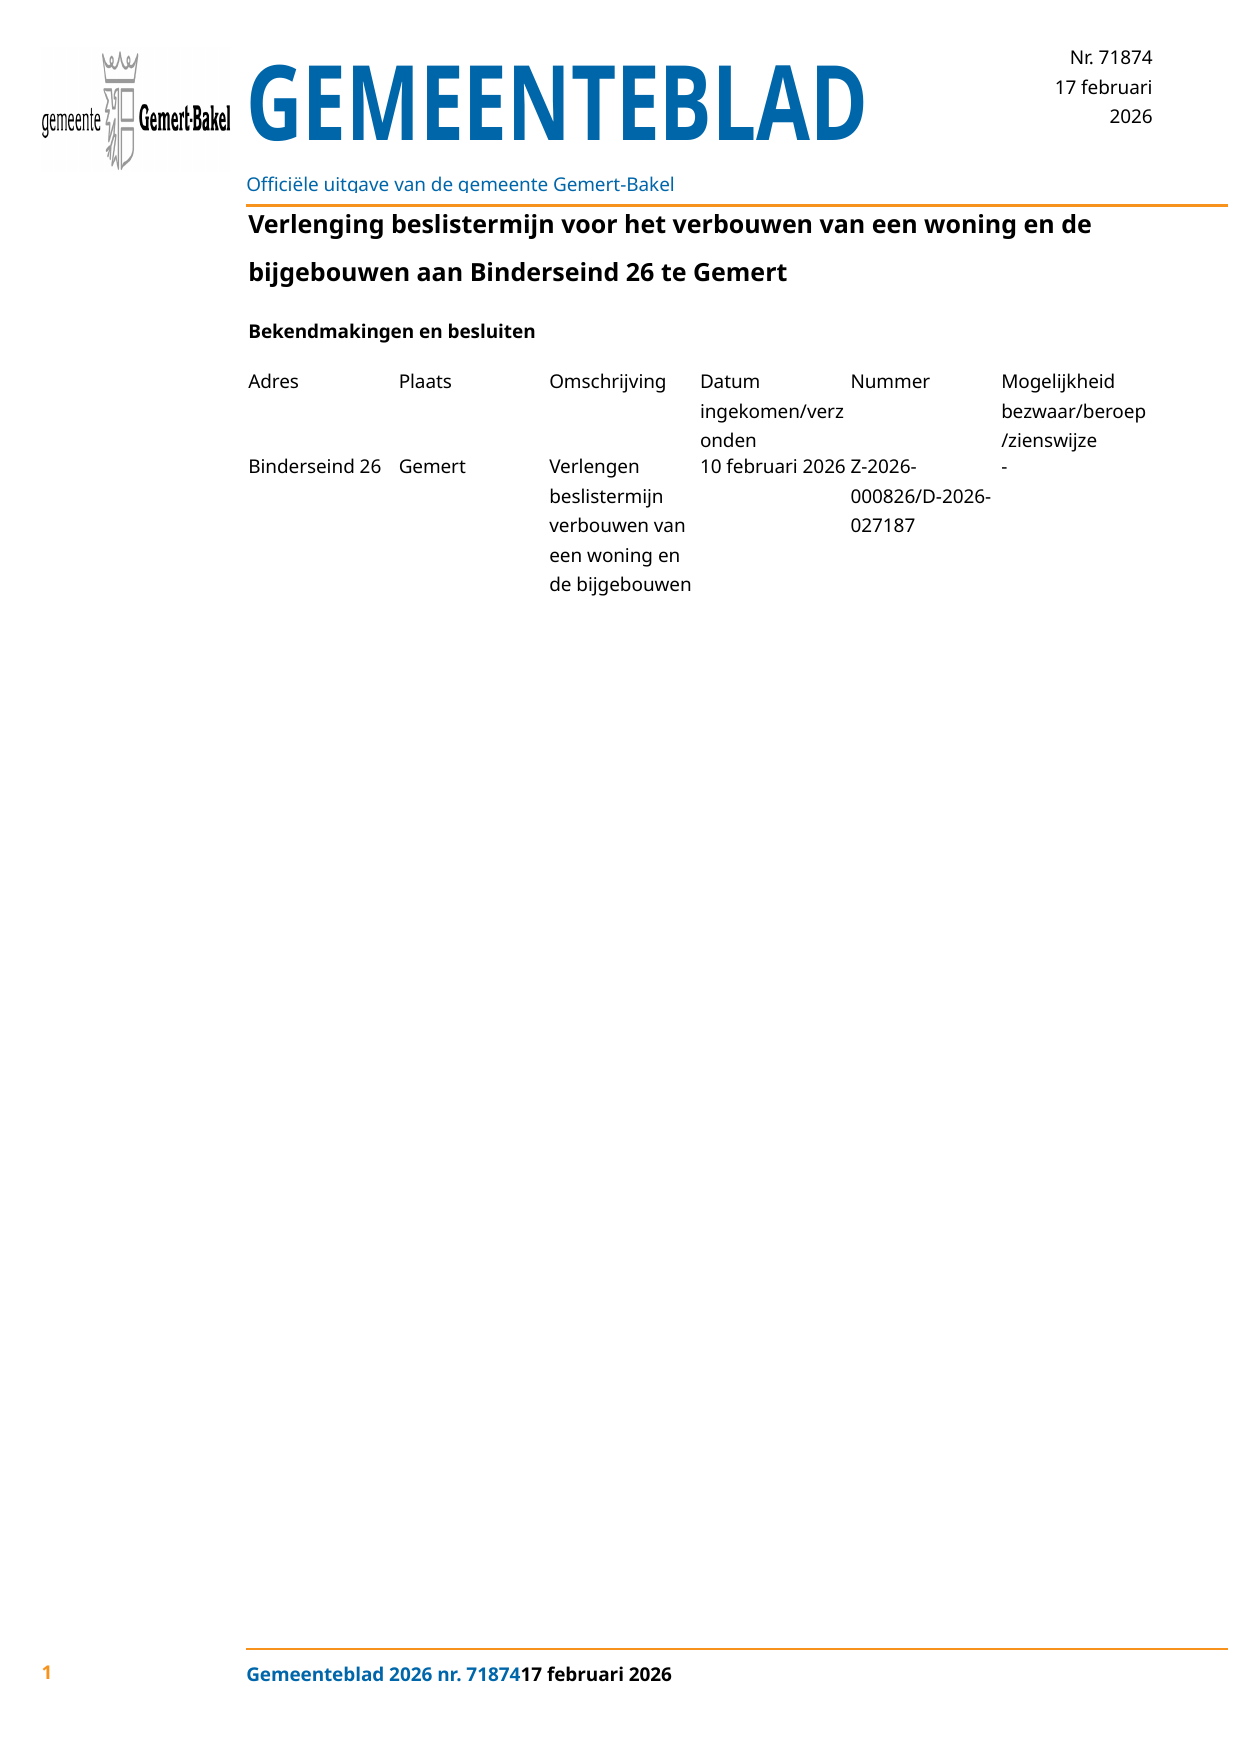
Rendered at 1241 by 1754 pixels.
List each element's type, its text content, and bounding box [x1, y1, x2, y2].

table_cell Gemert [399, 453, 549, 597]
table_cell 10 februari 2026 [700, 453, 850, 597]
text Bekendmakingen en besluiten [248, 318, 1152, 344]
text Verlenging beslistermijn voor het verbouwen van een woning en de bijgebouwen aan Binderseind 26 te Gemert [248, 207, 1152, 288]
table_cell Binderseind 26 [248, 453, 398, 597]
picture [41, 47, 231, 172]
table_header Nummer [850, 369, 1001, 453]
table_cell - [1001, 453, 1152, 597]
table_header Mogelijkheid bezwaar/beroep/zienswijze [1001, 369, 1152, 453]
table_header Omschrijving [549, 369, 700, 453]
table_cell Verlengen beslistermijn verbouwen van een woning en de bijgebouwen [549, 453, 700, 597]
table_cell Z-2026-000826/D-2026-027187 [850, 453, 1001, 597]
table_header Adres [248, 369, 398, 453]
table_header Datum ingekomen/verzonden [700, 369, 850, 453]
table_header Plaats [399, 369, 549, 453]
